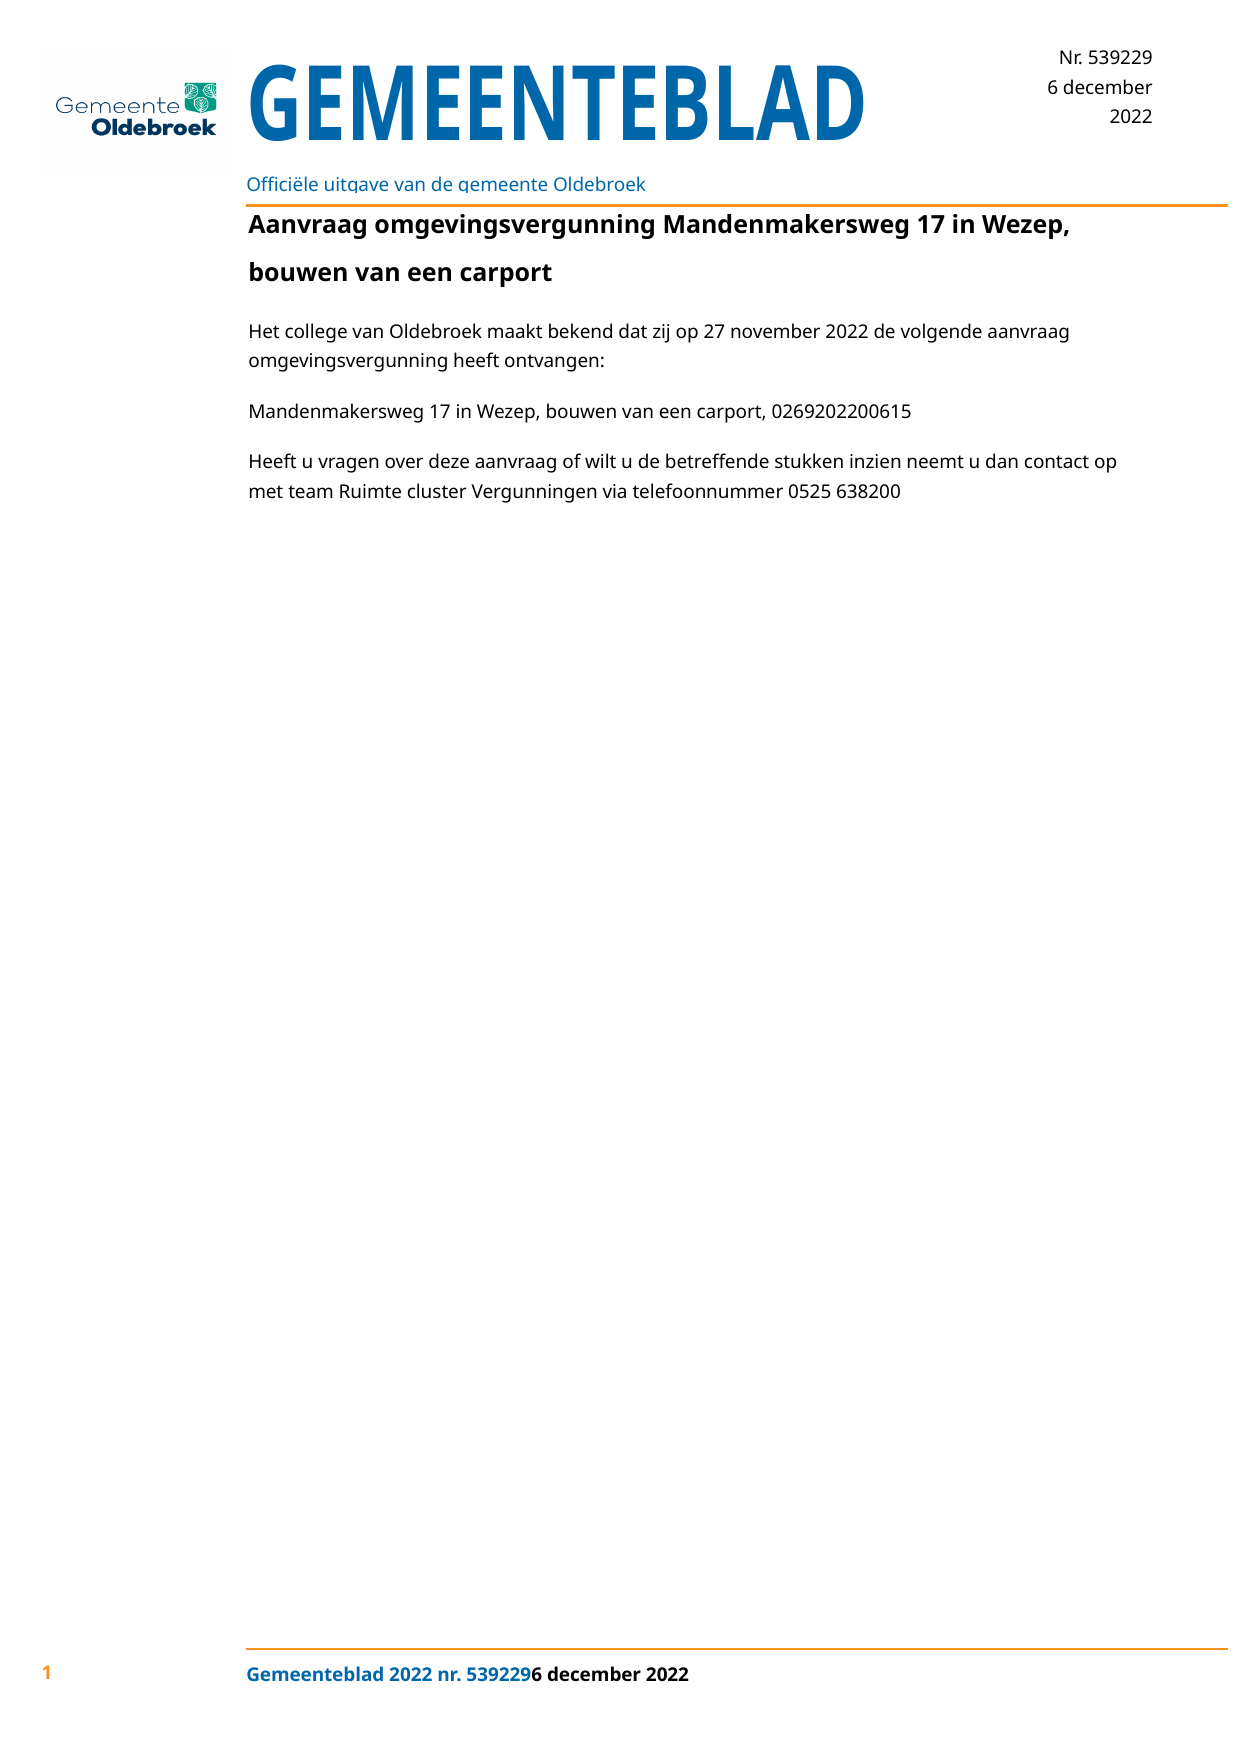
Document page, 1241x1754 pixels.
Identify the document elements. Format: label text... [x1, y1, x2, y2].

picture [41, 47, 231, 172]
text Het college van Oldebroek maakt bekend dat zij op 27 november 2022 de volgende aanvraag omgevingsvergunning heeft ontvangen: [248, 318, 1152, 373]
text Aanvraag omgevingsvergunning Mandenmakersweg 17 in Wezep, bouwen van een carport [248, 207, 1152, 288]
text Mandenmakersweg 17 in Wezep, bouwen van een carport, 0269202200615 [248, 398, 1152, 424]
text Heeft u vragen over deze aanvraag of wilt u de betreffende stukken inzien neemt u dan contact op met team Ruimte cluster Vergunningen via telefoonnummer 0525 638200 [248, 448, 1152, 504]
